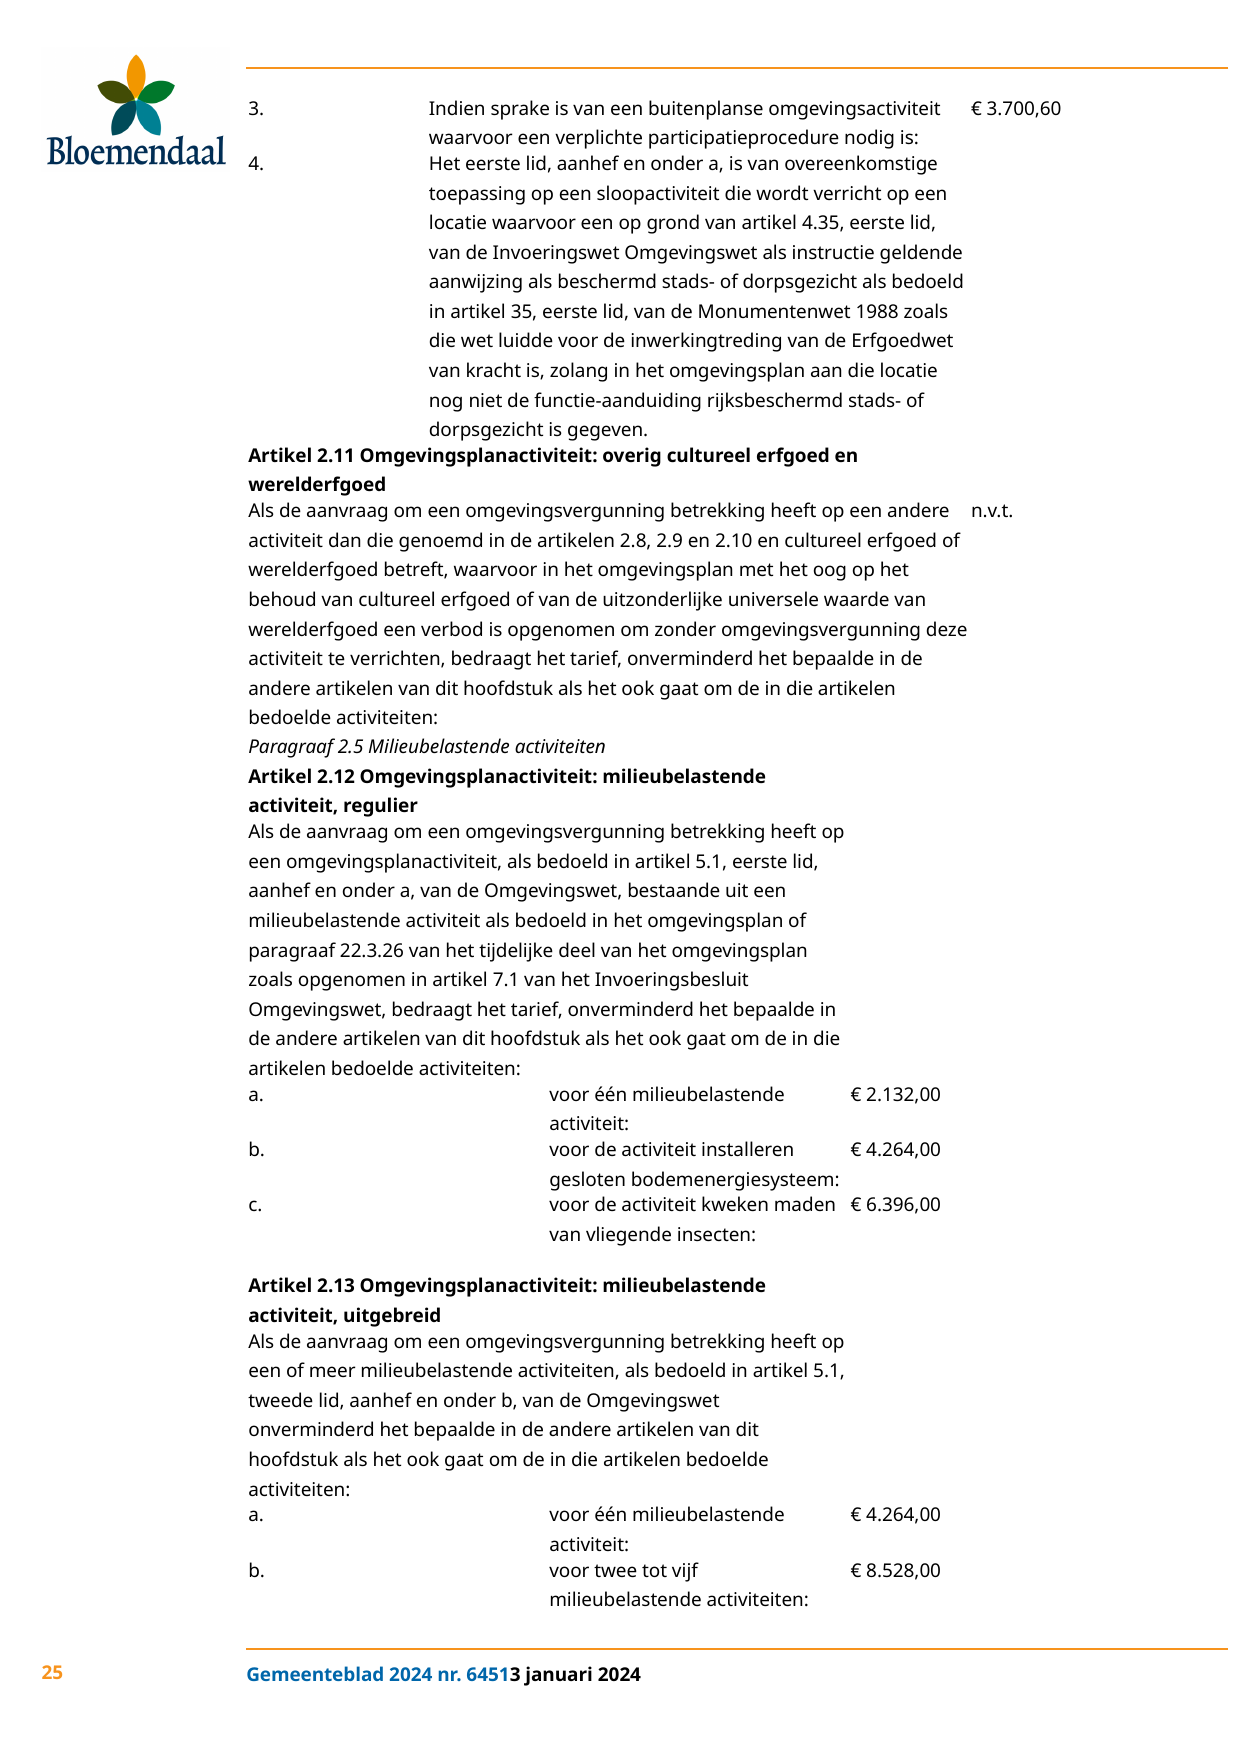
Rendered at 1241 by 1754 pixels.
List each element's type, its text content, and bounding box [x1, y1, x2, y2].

table_header Artikel 2.12 Omgevingsplanactiviteit: milieubelastende activiteit, regulier [248, 763, 850, 818]
table_cell € 3.700,60 [971, 95, 1152, 150]
table_cell voor de activiteit kweken maden van vliegende insecten: [549, 1191, 850, 1247]
table_cell Het eerste lid, aanhef en onder a, is van overeenkomstige toepassing op een sloopactiviteit die wordt verricht op een locatie waarvoor een op grond van artikel 4.35, eerste lid, van de Invoeringswet Omgevingswet als instructie geldende aanwijzing als beschermd stads- of dorpsgezicht als bedoeld in artikel 35, eerste lid, van de Monumentenwet 1988 zoals die wet luidde voor de inwerkingtreding van de Erfgoedwet van kracht is, zolang in het omgevingsplan aan die locatie nog niet de functie-aanduiding rijksbeschermd stads- of dorpsgezicht is gegeven. [429, 150, 971, 442]
table_cell € 4.264,00 [850, 1136, 1152, 1191]
table_cell [850, 819, 1152, 1081]
table_cell [850, 1273, 1152, 1328]
table_header [850, 763, 1152, 818]
table_cell [549, 1247, 850, 1272]
table_cell [248, 1247, 549, 1272]
table_cell c. [248, 1191, 549, 1247]
table_cell voor de activiteit installeren gesloten bodemenergiesysteem: [549, 1136, 850, 1191]
table_cell [850, 1328, 1152, 1501]
table_cell € 6.396,00 [850, 1191, 1152, 1247]
picture [41, 47, 231, 172]
table_cell Artikel 2.11 Omgevingsplanactiviteit: overig cultureel erfgoed en werelderfgoed [248, 442, 971, 497]
table_cell voor één milieubelastende activiteit: [549, 1081, 850, 1136]
table_cell b. [248, 1557, 549, 1612]
table_cell [971, 150, 1152, 442]
table_cell a. [248, 1501, 549, 1557]
table_cell b. [248, 1136, 549, 1191]
table_cell Als de aanvraag om een omgevingsvergunning betrekking heeft op een of meer milieubelastende activiteiten, als bedoeld in artikel 5.1, tweede lid, aanhef en onder b, van de Omgevingswet onverminderd het bepaalde in de andere artikelen van dit hoofdstuk als het ook gaat om de in die artikelen bedoelde activiteiten: [248, 1328, 850, 1501]
table_cell voor één milieubelastende activiteit: [549, 1501, 850, 1557]
table_cell € 8.528,00 [850, 1557, 1152, 1612]
table_cell Als de aanvraag om een omgevingsvergunning betrekking heeft op een andere activiteit dan die genoemd in de artikelen 2.8, 2.9 en 2.10 en cultureel erfgoed of werelderfgoed betreft, waarvoor in het omgevingsplan met het oog op het behoud van cultureel erfgoed of van de uitzonderlijke universele waarde van werelderfgoed een verbod is opgenomen om zonder omgevingsvergunning deze activiteit te verrichten, bedraagt het tarief, onverminderd het bepaalde in de andere artikelen van dit hoofdstuk als het ook gaat om de in die artikelen bedoelde activiteiten: [248, 498, 971, 730]
table_cell 4. [248, 150, 429, 442]
table_cell n.v.t. [971, 498, 1152, 730]
table_cell [850, 1247, 1152, 1272]
table_cell Indien sprake is van een buitenplanse omgevingsactiviteit waarvoor een verplichte participatieprocedure nodig is: [429, 95, 971, 150]
table_cell [971, 442, 1152, 497]
table_cell € 2.132,00 [850, 1081, 1152, 1136]
table_cell Als de aanvraag om een omgevingsvergunning betrekking heeft op een omgevingsplanactiviteit, als bedoeld in artikel 5.1, eerste lid, aanhef en onder a, van de Omgevingswet, bestaande uit een milieubelastende activiteit als bedoeld in het omgevingsplan of paragraaf 22.3.26 van het tijdelijke deel van het omgevingsplan zoals opgenomen in artikel 7.1 van het Invoeringsbesluit Omgevingswet, bedraagt het tarief, onverminderd het bepaalde in de andere artikelen van dit hoofdstuk als het ook gaat om de in die artikelen bedoelde activiteiten: [248, 819, 850, 1081]
table_cell voor twee tot vijf milieubelastende activiteiten: [549, 1557, 850, 1612]
text Paragraaf 2.5 Milieubelastende activiteiten [248, 733, 1152, 759]
table_cell 3. [248, 95, 429, 150]
table_cell € 4.264,00 [850, 1501, 1152, 1557]
table_cell a. [248, 1081, 549, 1136]
table_cell Artikel 2.13 Omgevingsplanactiviteit: milieubelastende activiteit, uitgebreid [248, 1273, 850, 1328]
